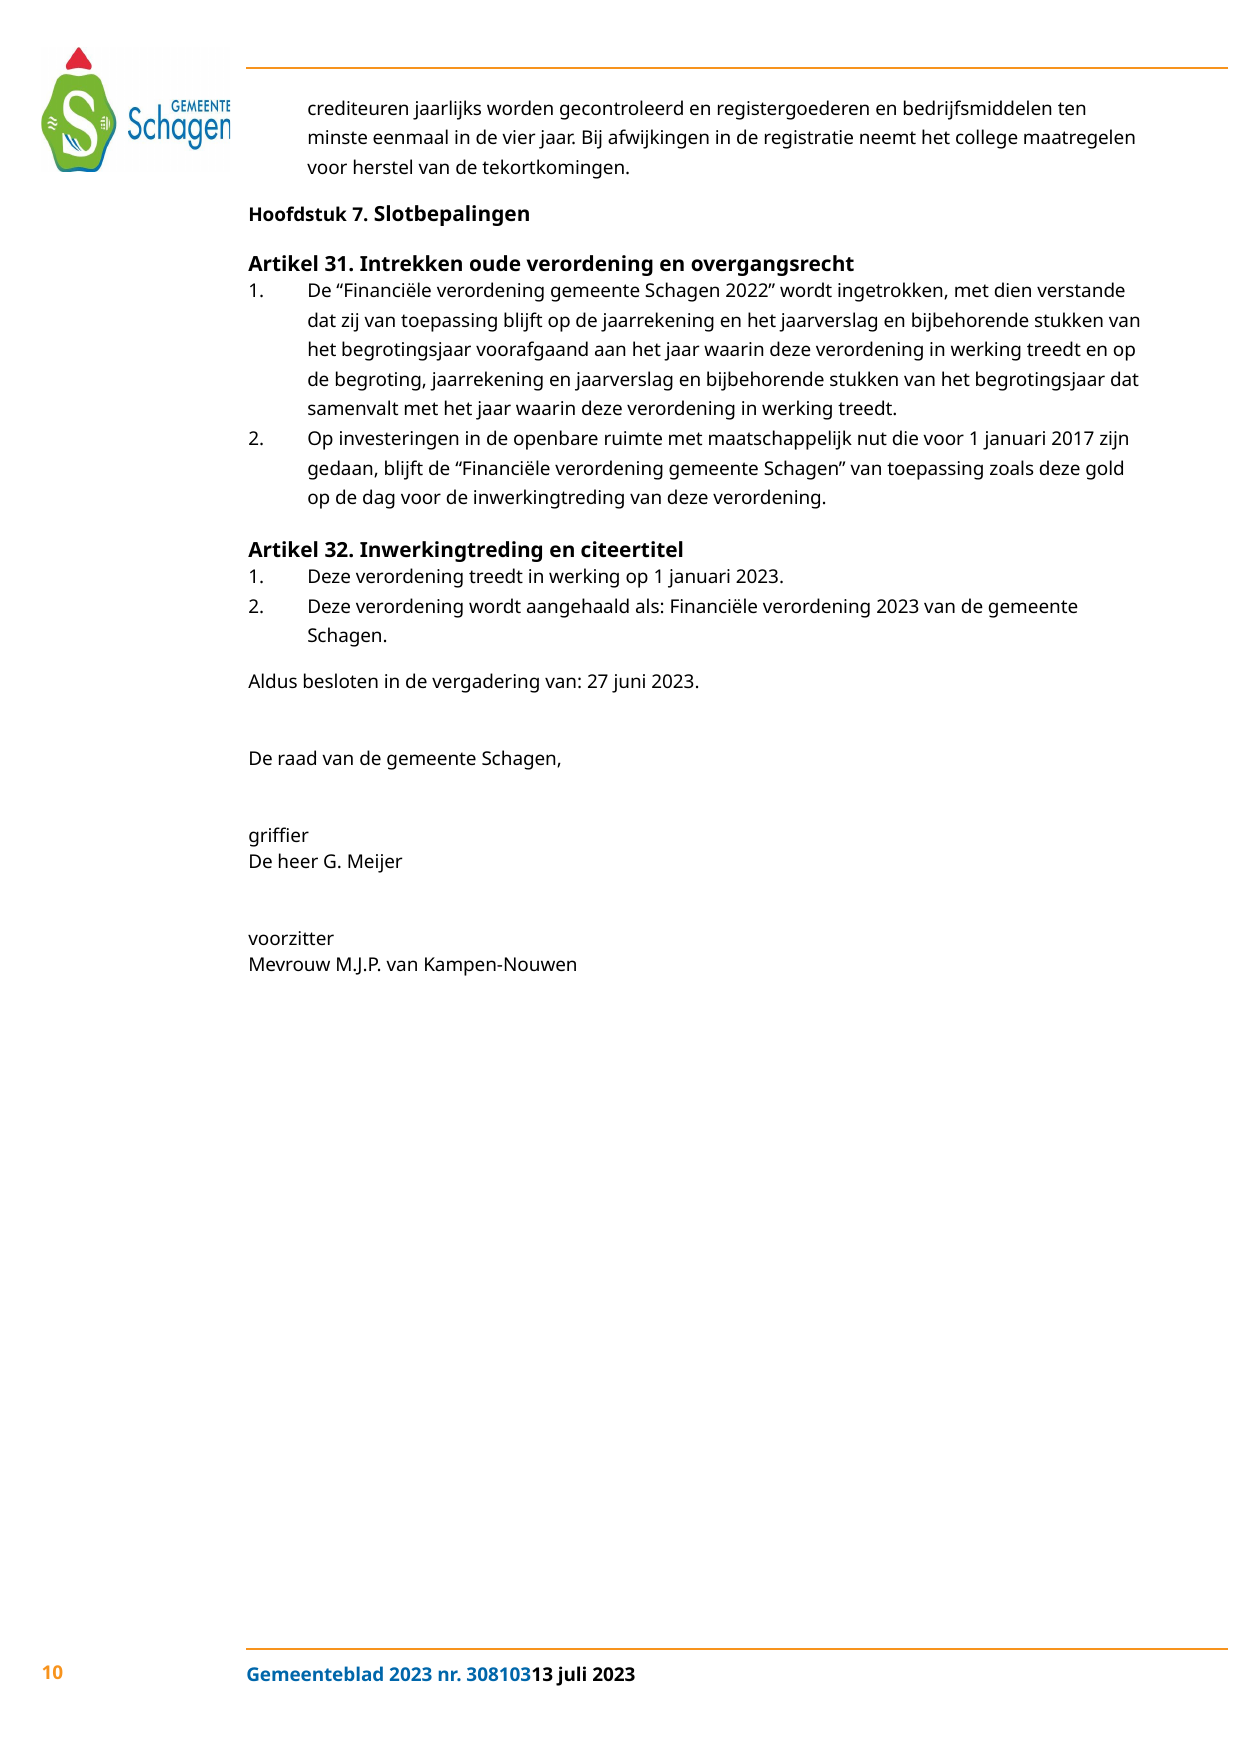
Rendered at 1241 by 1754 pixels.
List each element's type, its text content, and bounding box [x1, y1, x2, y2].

list Deze verordening wordt aangehaald als: Financiële verordening 2023 van de gemeente Schagen. [248, 593, 1152, 648]
text Mevrouw M.J.P. van Kampen-Nouwen [248, 951, 1152, 977]
text voorzitter [248, 925, 1152, 951]
text Hoofdstuk 7. Slotbepalingen [248, 199, 1152, 228]
list Deze verordening treedt in werking op 1 januari 2023. [248, 563, 1152, 589]
text De heer G. Meijer [248, 848, 1152, 874]
text griffier [248, 822, 1152, 848]
list De “Financiële verordening gemeente Schagen 2022” wordt ingetrokken, met dien verstande dat zij van toepassing blijft op de jaarrekening en het jaarverslag en bijbehorende stukken van het begrotingsjaar voorafgaand aan het jaar waarin deze verordening in werking treedt en op de begroting, jaarrekening en jaarverslag en bijbehorende stukken van het begrotingsjaar dat samenvalt met het jaar waarin deze verordening in werking treedt. [248, 277, 1152, 421]
text Artikel 32. Inwerkingtreding en citeertitel [248, 535, 1152, 563]
text De raad van de gemeente Schagen, [248, 745, 1152, 771]
picture [41, 47, 231, 172]
text Aldus besloten in de vergadering van: 27 juni 2023. [248, 668, 1152, 694]
list crediteuren jaarlijks worden gecontroleerd en registergoederen en bedrijfsmiddelen ten minste eenmaal in de vier jaar. Bij afwijkingen in de registratie neemt het college maatregelen voor herstel van de tekortkomingen. [248, 95, 1152, 180]
list Op investeringen in de openbare ruimte met maatschappelijk nut die voor 1 januari 2017 zijn gedaan, blijft de “Financiële verordening gemeente Schagen” van toepassing zoals deze gold op de dag voor de inwerkingtreding van deze verordening. [248, 425, 1152, 510]
text Artikel 31. Intrekken oude verordening en overgangsrecht [248, 249, 1152, 277]
